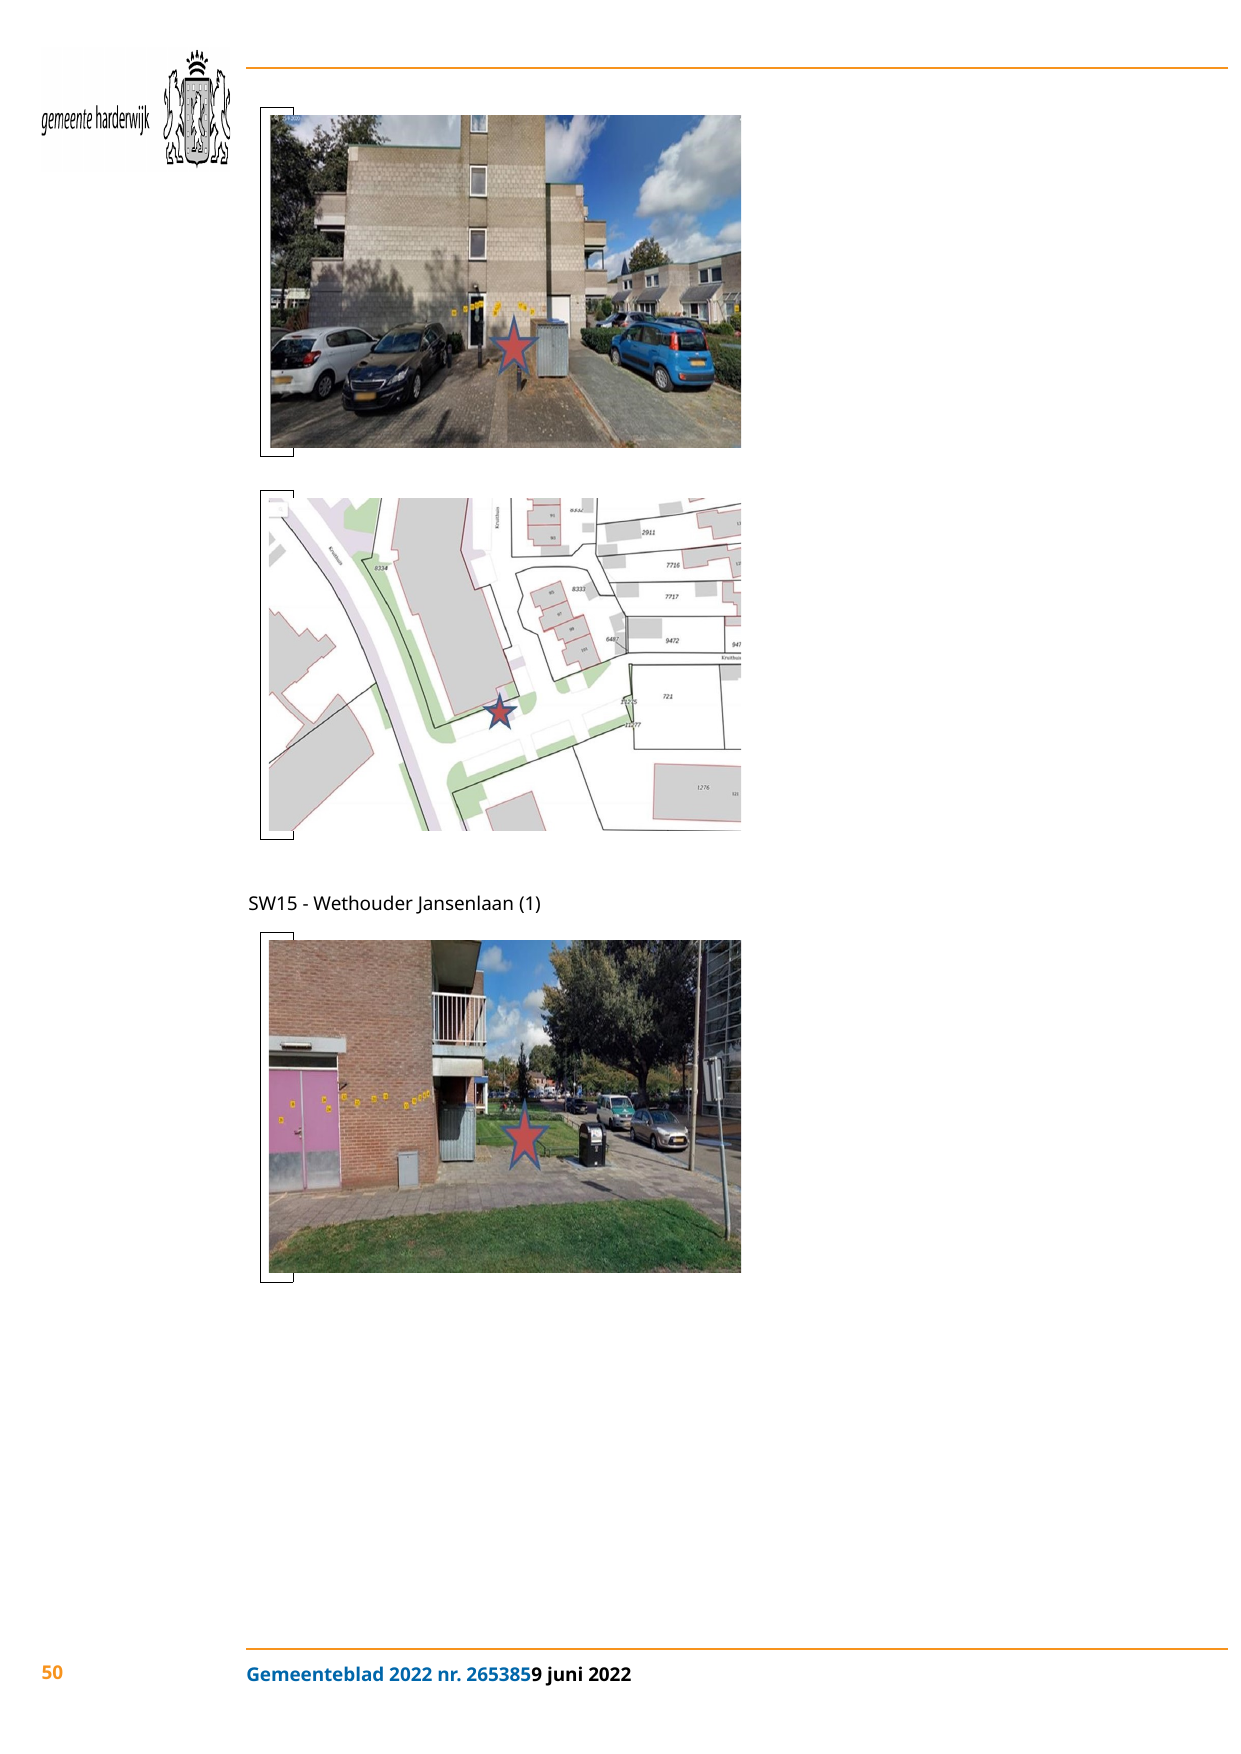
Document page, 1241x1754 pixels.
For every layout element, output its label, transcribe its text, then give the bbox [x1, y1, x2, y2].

picture [268, 498, 742, 831]
picture [268, 115, 742, 448]
text SW15 - Wethouder Jansenlaan (1) [248, 890, 1152, 916]
picture [268, 940, 742, 1273]
picture [41, 47, 231, 172]
